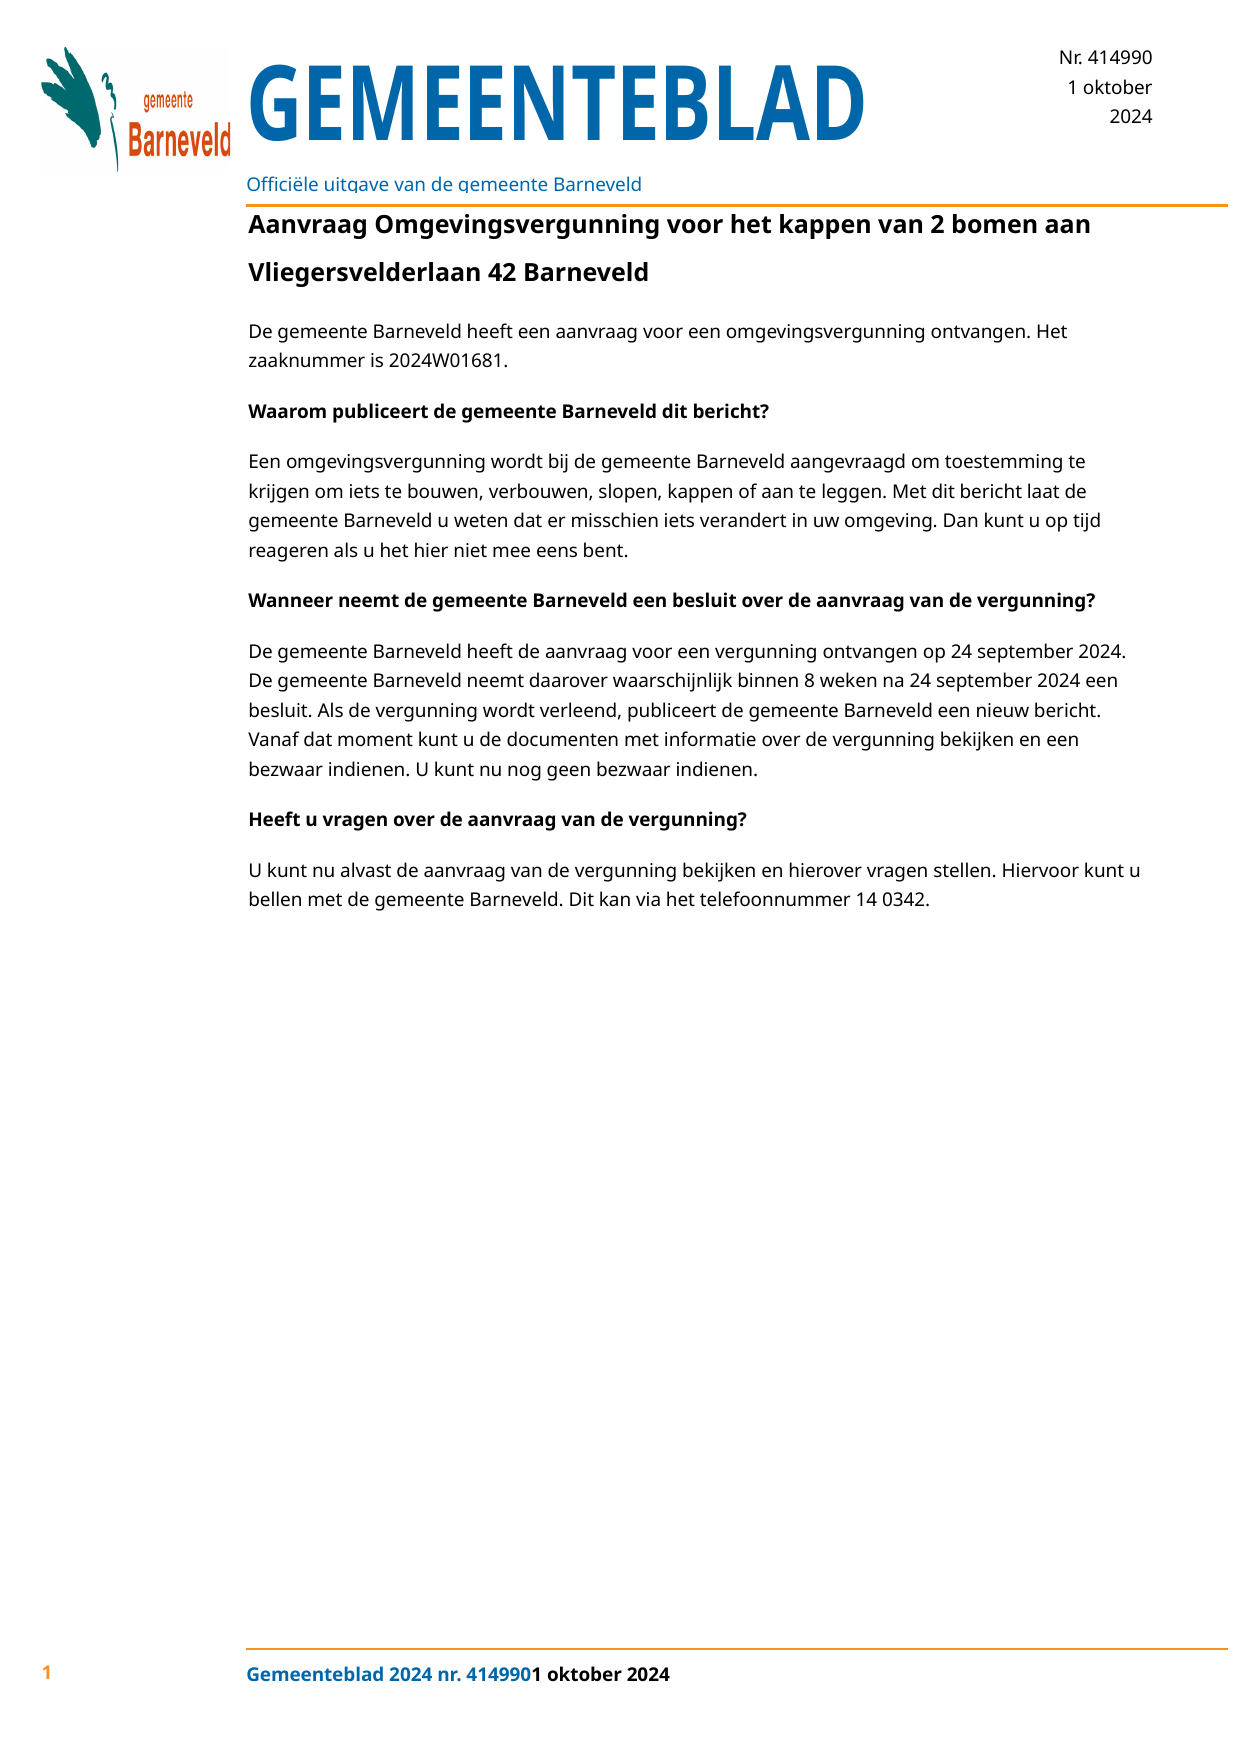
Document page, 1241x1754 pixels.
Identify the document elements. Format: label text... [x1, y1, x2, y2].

text Aanvraag Omgevingsvergunning voor het kappen van 2 bomen aan Vliegersvelderlaan 42 Barneveld [248, 207, 1152, 288]
text Een omgevingsvergunning wordt bij de gemeente Barneveld aangevraagd om toestemming te krijgen om iets te bouwen, verbouwen, slopen, kappen of aan te leggen. Met dit bericht laat de gemeente Barneveld u weten dat er misschien iets verandert in uw omgeving. Dan kunt u op tijd reageren als u het hier niet mee eens bent. [248, 448, 1152, 563]
text Waarom publiceert de gemeente Barneveld dit bericht? [248, 398, 1152, 424]
text De gemeente Barneveld heeft een aanvraag voor een omgevingsvergunning ontvangen. Het zaaknummer is 2024W01681. [248, 318, 1152, 373]
text De gemeente Barneveld heeft de aanvraag voor een vergunning ontvangen op 24 september 2024. De gemeente Barneveld neemt daarover waarschijnlijk binnen 8 weken na 24 september 2024 een besluit. Als de vergunning wordt verleend, publiceert de gemeente Barneveld een nieuw bericht. Vanaf dat moment kunt u de documenten met informatie over de vergunning bekijken en een bezwaar indienen. U kunt nu nog geen bezwaar indienen. [248, 638, 1152, 782]
picture [41, 47, 231, 172]
text Wanneer neemt de gemeente Barneveld een besluit over de aanvraag van de vergunning? [248, 587, 1152, 613]
text Heeft u vragen over de aanvraag van de vergunning? [248, 807, 1152, 832]
text U kunt nu alvast de aanvraag van de vergunning bekijken en hierover vragen stellen. Hiervoor kunt u bellen met de gemeente Barneveld. Dit kan via het telefoonnummer 14 0342. [248, 857, 1152, 912]
